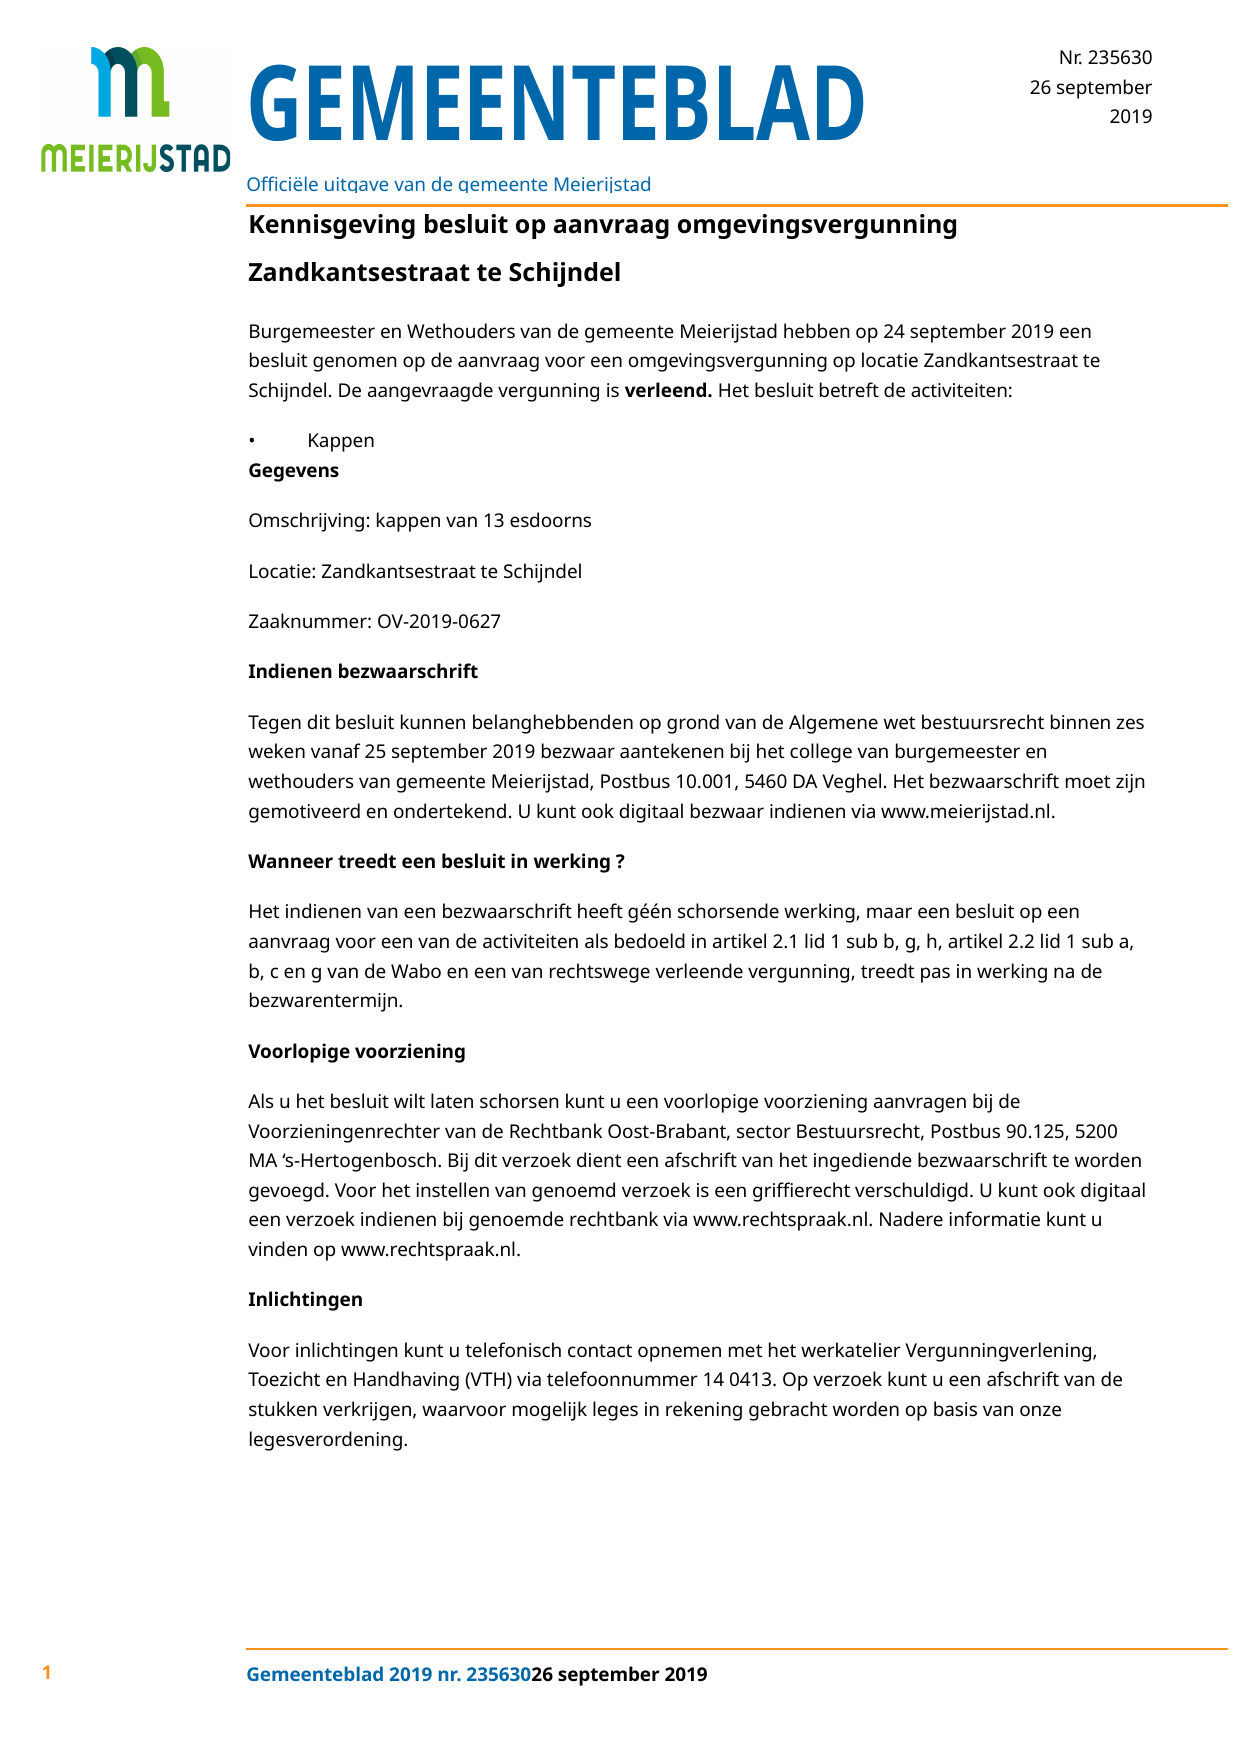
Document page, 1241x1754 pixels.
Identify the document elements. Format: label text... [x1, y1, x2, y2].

text Omschrijving: kappen van 13 esdoorns [248, 507, 1152, 533]
text Gegevens [248, 457, 1152, 483]
text Locatie: Zandkantsestraat te Schijndel [248, 558, 1152, 584]
text Burgemeester en Wethouders van de gemeente Meierijstad hebben op 24 september 2019 een besluit genomen op de aanvraag voor een omgevingsvergunning op locatie Zandkantsestraat te Schijndel. De aangevraagde vergunning is verleend. Het besluit betreft de activiteiten: [248, 318, 1152, 403]
text Voorlopige voorziening [248, 1038, 1152, 1064]
text Als u het besluit wilt laten schorsen kunt u een voorlopige voorziening aanvragen bij de Voorzieningenrechter van de Rechtbank Oost-Brabant, sector Bestuursrecht, Postbus 90.125, 5200 MA ‘s-Hertogenbosch. Bij dit verzoek dient een afschrift van het ingediende bezwaarschrift te worden gevoegd. Voor het instellen van genoemd verzoek is een griffierecht verschuldigd. U kunt ook digitaal een verzoek indienen bij genoemde rechtbank via www.rechtspraak.nl. Nadere informatie kunt u vinden op www.rechtspraak.nl. [248, 1088, 1152, 1262]
text Tegen dit besluit kunnen belanghebbenden op grond van de Algemene wet bestuursrecht binnen zes weken vanaf 25 september 2019 bezwaar aantekenen bij het college van burgemeester en wethouders van gemeente Meierijstad, Postbus 10.001, 5460 DA Veghel. Het bezwaarschrift moet zijn gemotiveerd en ondertekend. U kunt ook digitaal bezwaar indienen via www.meierijstad.nl. [248, 709, 1152, 824]
text Voor inlichtingen kunt u telefonisch contact opnemen met het werkatelier Vergunningverlening, Toezicht en Handhaving (VTH) via telefoonnummer 14 0413. Op verzoek kunt u een afschrift van de stukken verkrijgen, waarvoor mogelijk leges in rekening gebracht worden op basis van onze legesverordening. [248, 1337, 1152, 1452]
text Indienen bezwaarschrift [248, 659, 1152, 684]
text Het indienen van een bezwaarschrift heeft géén schorsende werking, maar een besluit op een aanvraag voor een van de activiteiten als bedoeld in artikel 2.1 lid 1 sub b, g, h, artikel 2.2 lid 1 sub a, b, c en g van de Wabo en een van rechtswege verleende vergunning, treedt pas in werking na de bezwarentermijn. [248, 899, 1152, 1013]
picture [41, 47, 231, 172]
list Kappen [248, 427, 1152, 453]
text Inlichtingen [248, 1287, 1152, 1312]
text Kennisgeving besluit op aanvraag omgevingsvergunning Zandkantsestraat te Schijndel [248, 207, 1152, 288]
text Zaaknummer: OV-2019-0627 [248, 608, 1152, 634]
text Wanneer treedt een besluit in werking ? [248, 848, 1152, 874]
